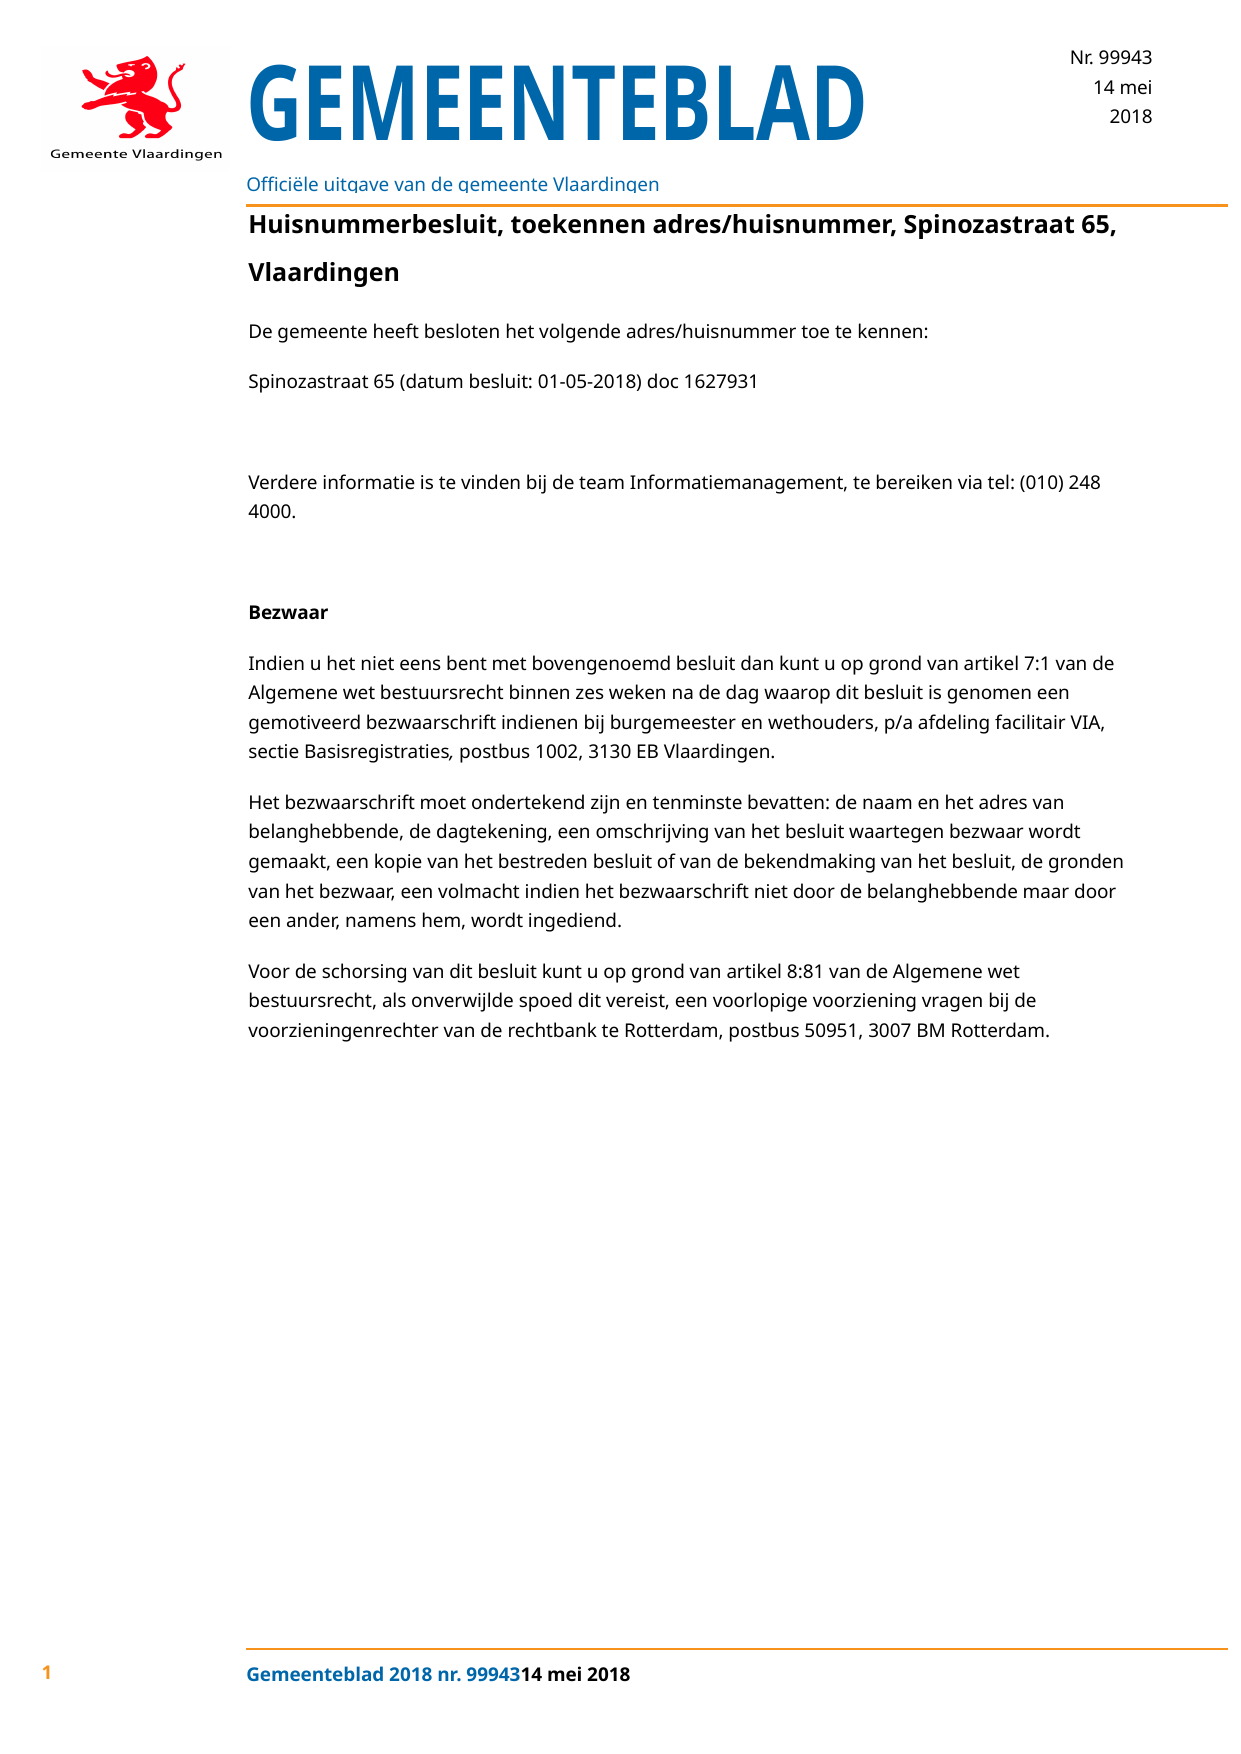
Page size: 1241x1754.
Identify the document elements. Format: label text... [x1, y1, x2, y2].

text Voor de schorsing van dit besluit kunt u op grond van artikel 8:81 van de Algemene wet bestuursrecht, als onverwijlde spoed dit vereist, een voorlopige voorziening vragen bij de voorzieningenrechter van de rechtbank te Rotterdam, postbus 50951, 3007 BM Rotterdam. [248, 958, 1152, 1043]
picture [41, 47, 231, 172]
text Indien u het niet eens bent met bovengenoemd besluit dan kunt u op grond van artikel 7:1 van de Algemene wet bestuursrecht binnen zes weken na de dag waarop dit besluit is genomen een gemotiveerd bezwaarschrift indienen bij burgemeester en wethouders, p/a afdeling facilitair VIA, sectie Basisregistraties, postbus 1002, 3130 EB Vlaardingen. [248, 650, 1152, 764]
text Verdere informatie is te vinden bij de team Informatiemanagement, te bereiken via tel: (010) 248 4000. [248, 469, 1152, 524]
text De gemeente heeft besloten het volgende adres/huisnummer toe te kennen: [248, 318, 1152, 344]
text Bezwaar [248, 599, 1152, 625]
text Het bezwaarschrift moet ondertekend zijn en tenminste bevatten: de naam en het adres van belanghebbende, de dagtekening, een omschrijving van het besluit waartegen bezwaar wordt gemaakt, een kopie van het bestreden besluit of van de bekendmaking van het besluit, de gronden van het bezwaar, een volmacht indien het bezwaarschrift niet door de belanghebbende maar door een ander, namens hem, wordt ingediend. [248, 789, 1152, 933]
text Huisnummerbesluit, toekennen adres/huisnummer, Spinozastraat 65, Vlaardingen [248, 207, 1152, 288]
text Spinozastraat 65 (datum besluit: 01-05-2018) doc 1627931 [248, 368, 1152, 394]
